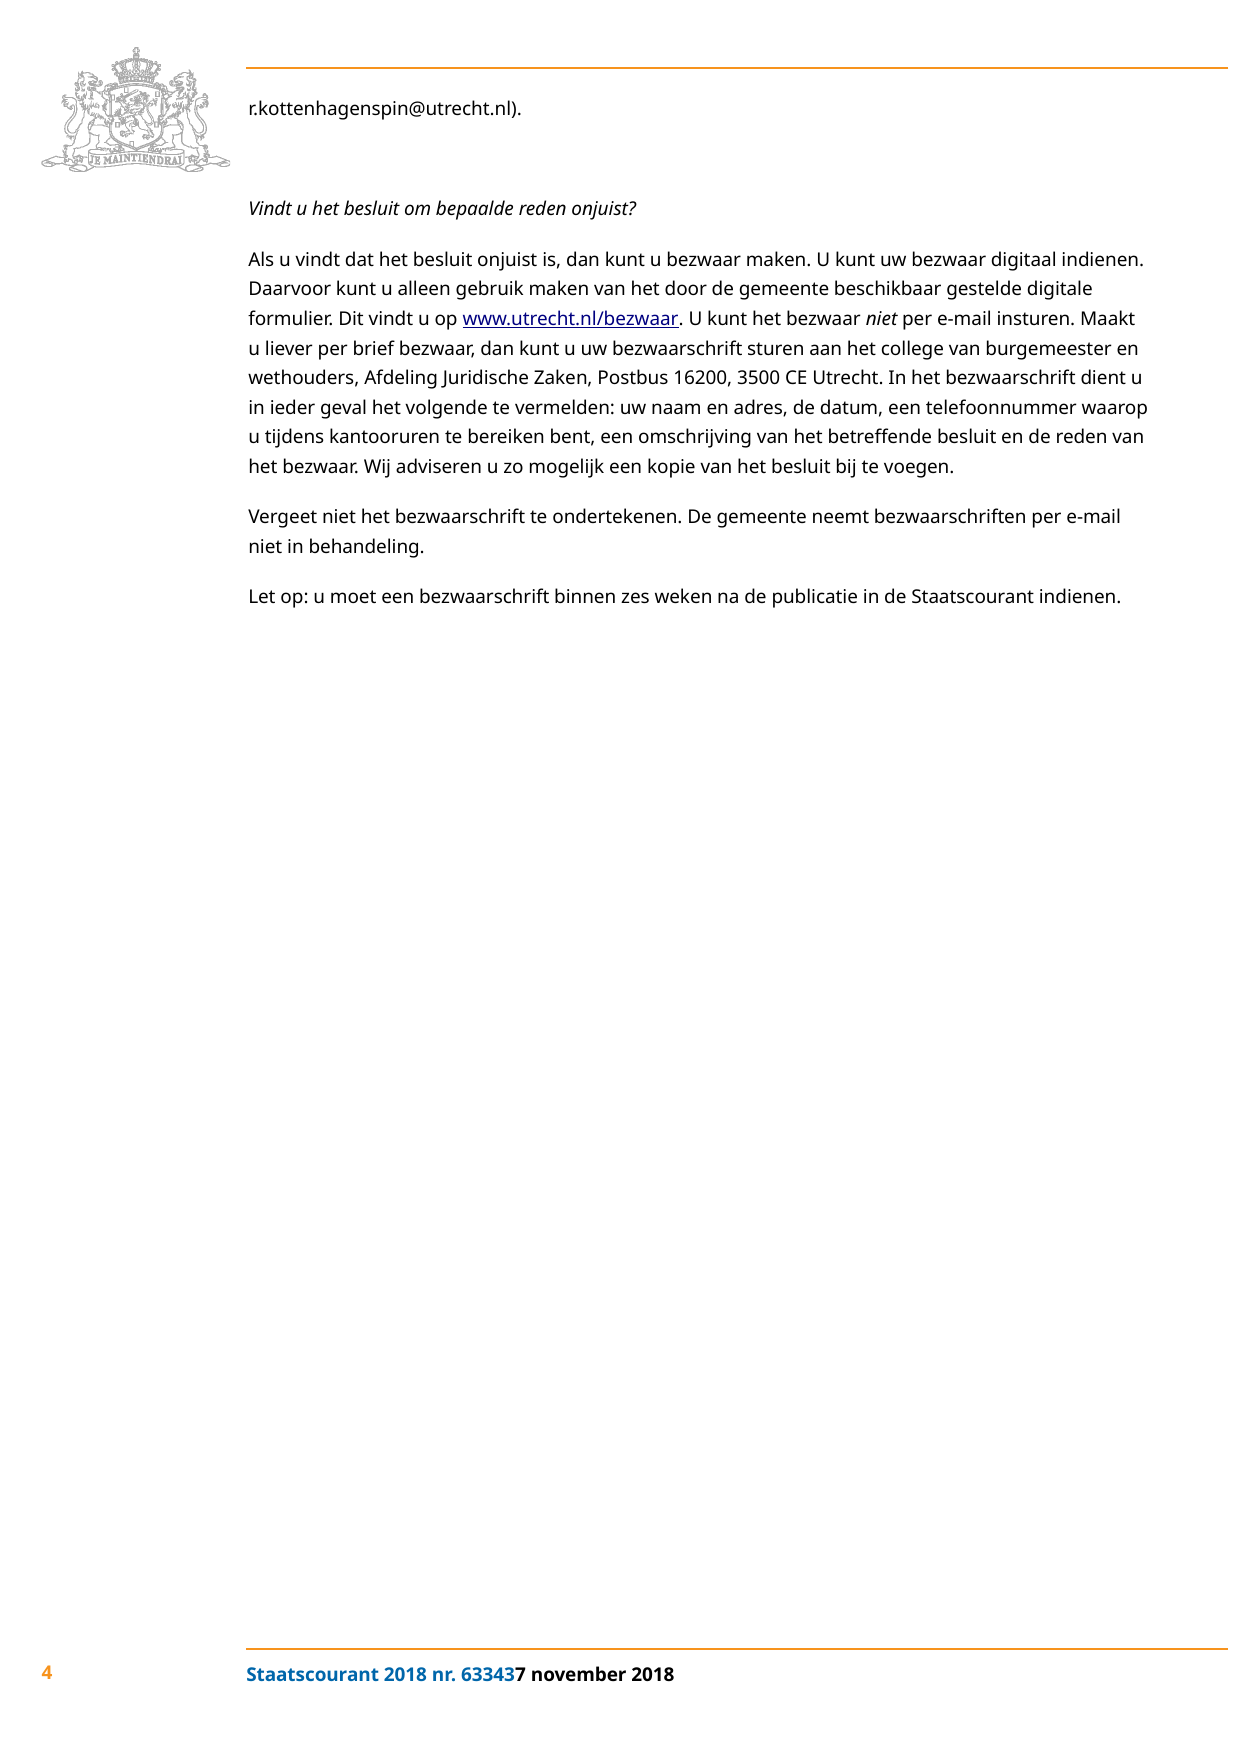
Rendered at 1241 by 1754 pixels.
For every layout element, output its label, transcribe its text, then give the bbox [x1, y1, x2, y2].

text Let op: u moet een bezwaarschrift binnen zes weken na de publicatie in de Staatscourant indienen. [248, 583, 1152, 609]
picture [41, 47, 231, 172]
text Vergeet niet het bezwaarschrift te ondertekenen. De gemeente neemt bezwaarschriften per e-mail niet in behandeling. [248, 503, 1152, 559]
text r.kottenhagenspin@utrecht.nl). [248, 95, 1152, 121]
text Vindt u het besluit om bepaalde reden onjuist? [248, 196, 1152, 221]
text Als u vindt dat het besluit onjuist is, dan kunt u bezwaar maken. U kunt uw bezwaar digitaal indienen. Daarvoor kunt u alleen gebruik maken van het door de gemeente beschikbaar gestelde digitale formulier. Dit vindt u op www.utrecht.nl/bezwaar. U kunt het bezwaar niet per e-mail insturen. Maakt u liever per brief bezwaar, dan kunt u uw bezwaarschrift sturen aan het college van burgemeester en wethouders, Afdeling Juridische Zaken, Postbus 16200, 3500 CE Utrecht. In het bezwaarschrift dient u in ieder geval het volgende te vermelden: uw naam en adres, de datum, een telefoonnummer waarop u tijdens kantooruren te bereiken bent, een omschrijving van het betreffende besluit en de reden van het bezwaar. Wij adviseren u zo mogelijk een kopie van het besluit bij te voegen. [248, 246, 1152, 479]
